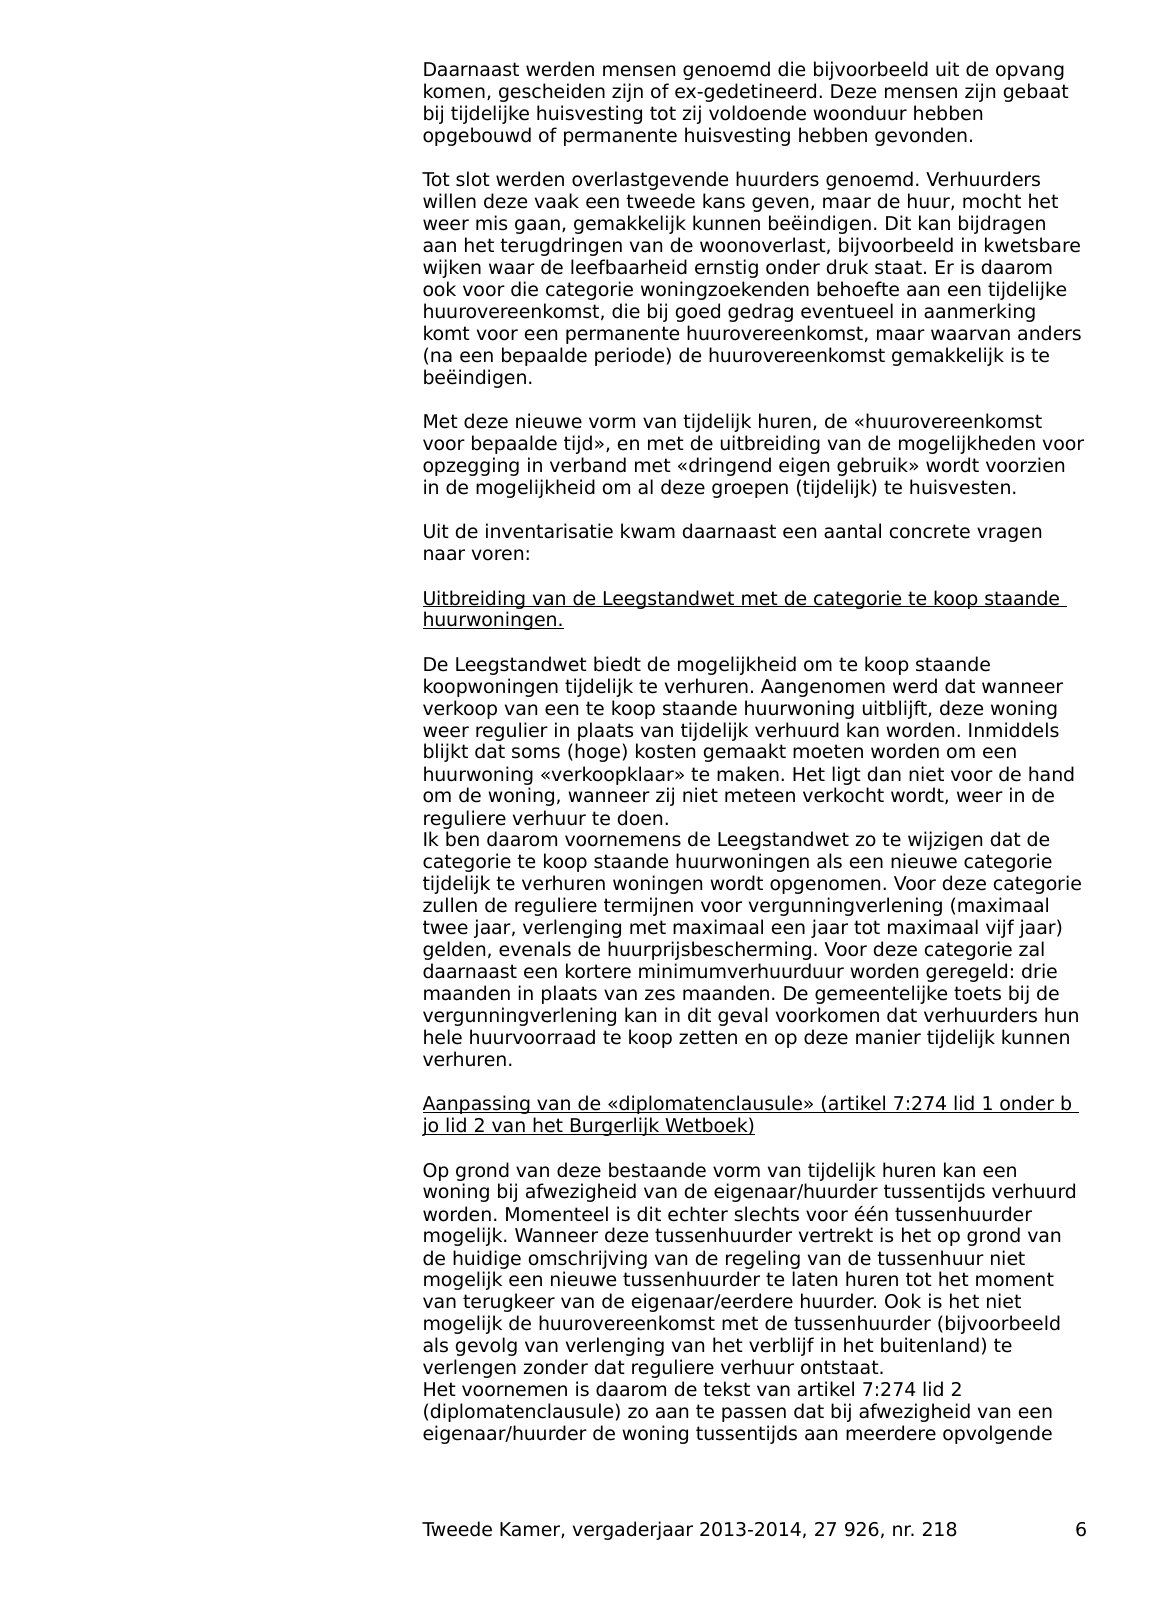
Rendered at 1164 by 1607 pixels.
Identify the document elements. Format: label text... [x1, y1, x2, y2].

text De Leegstandwet biedt de mogelijkheid om te koop staande koopwoningen tijdelijk te verhuren. Aangenomen werd dat wanneer verkoop van een te koop staande huurwoning uitblijft, deze woning weer regulier in plaats van tijdelijk verhuurd kan worden. Inmiddels blijkt dat soms (hoge) kosten gemaakt moeten worden om een huurwoning «verkoopklaar» te maken. Het ligt dan niet voor de hand om de woning, wanneer zij niet meteen verkocht wordt, weer in de reguliere verhuur te doen. [422, 653, 1087, 829]
text Uit de inventarisatie kwam daarnaast een aantal concrete vragen naar voren: [422, 521, 1087, 565]
text Daarnaast werden mensen genoemd die bijvoorbeeld uit de opvang komen, gescheiden zijn of ex-gedetineerd. Deze mensen zijn gebaat bij tijdelijke huisvesting tot zij voldoende woonduur hebben opgebouwd of permanente huisvesting hebben gevonden. [422, 59, 1087, 147]
text Met deze nieuwe vorm van tijdelijk huren, de «huurovereenkomst voor bepaalde tijd», en met de uitbreiding van de mogelijkheden voor opzegging in verband met «dringend eigen gebruik» wordt voorzien in de mogelijkheid om al deze groepen (tijdelijk) te huisvesten. [422, 411, 1087, 499]
text Het voornemen is daarom de tekst van artikel 7:274 lid 2 (diplomatenclausule) zo aan te passen dat bij afwezigheid van een eigenaar/huurder de woning tussentijds aan meerdere opvolgende [422, 1379, 1087, 1445]
subtitle Uitbreiding van de Leegstandwet met de categorie te koop staande huurwoningen. [422, 587, 1087, 631]
text Op grond van deze bestaande vorm van tijdelijk huren kan een woning bij afwezigheid van de eigenaar/huurder tussentijds verhuurd worden. Momenteel is dit echter slechts voor één tussenhuurder mogelijk. Wanneer deze tussenhuurder vertrekt is het op grond van de huidige omschrijving van de regeling van de tussenhuur niet mogelijk een nieuwe tussenhuurder te laten huren tot het moment van terugkeer van de eigenaar/eerdere huurder. Ook is het niet mogelijk de huurovereenkomst met de tussenhuurder (bijvoorbeeld als gevolg van verlenging van het verblijf in het buitenland) te verlengen zonder dat reguliere verhuur ontstaat. [422, 1159, 1087, 1379]
text Tot slot werden overlastgevende huurders genoemd. Verhuurders willen deze vaak een tweede kans geven, maar de huur, mocht het weer mis gaan, gemakkelijk kunnen beëindigen. Dit kan bijdragen aan het terugdringen van de woonoverlast, bijvoorbeeld in kwetsbare wijken waar de leefbaarheid ernstig onder druk staat. Er is daarom ook voor die categorie woningzoekenden behoefte aan een tijdelijke huurovereenkomst, die bij goed gedrag eventueel in aanmerking komt voor een permanente huurovereenkomst, maar waarvan anders (na een bepaalde periode) de huurovereenkomst gemakkelijk is te beëindigen. [422, 169, 1087, 389]
text Ik ben daarom voornemens de Leegstandwet zo te wijzigen dat de categorie te koop staande huurwoningen als een nieuwe categorie tijdelijk te verhuren woningen wordt opgenomen. Voor deze categorie zullen de reguliere termijnen voor vergunningverlening (maximaal twee jaar, verlenging met maximaal een jaar tot maximaal vijf jaar) gelden, evenals de huurprijsbescherming. Voor deze categorie zal daarnaast een kortere minimumverhuurduur worden geregeld: drie maanden in plaats van zes maanden. De gemeentelijke toets bij de vergunningverlening kan in dit geval voorkomen dat verhuurders hun hele huurvoorraad te koop zetten en op deze manier tijdelijk kunnen verhuren. [422, 829, 1087, 1071]
subtitle Aanpassing van de «diplomatenclausule» (artikel 7:274 lid 1 onder b jo lid 2 van het Burgerlijk Wetboek) [422, 1093, 1087, 1137]
